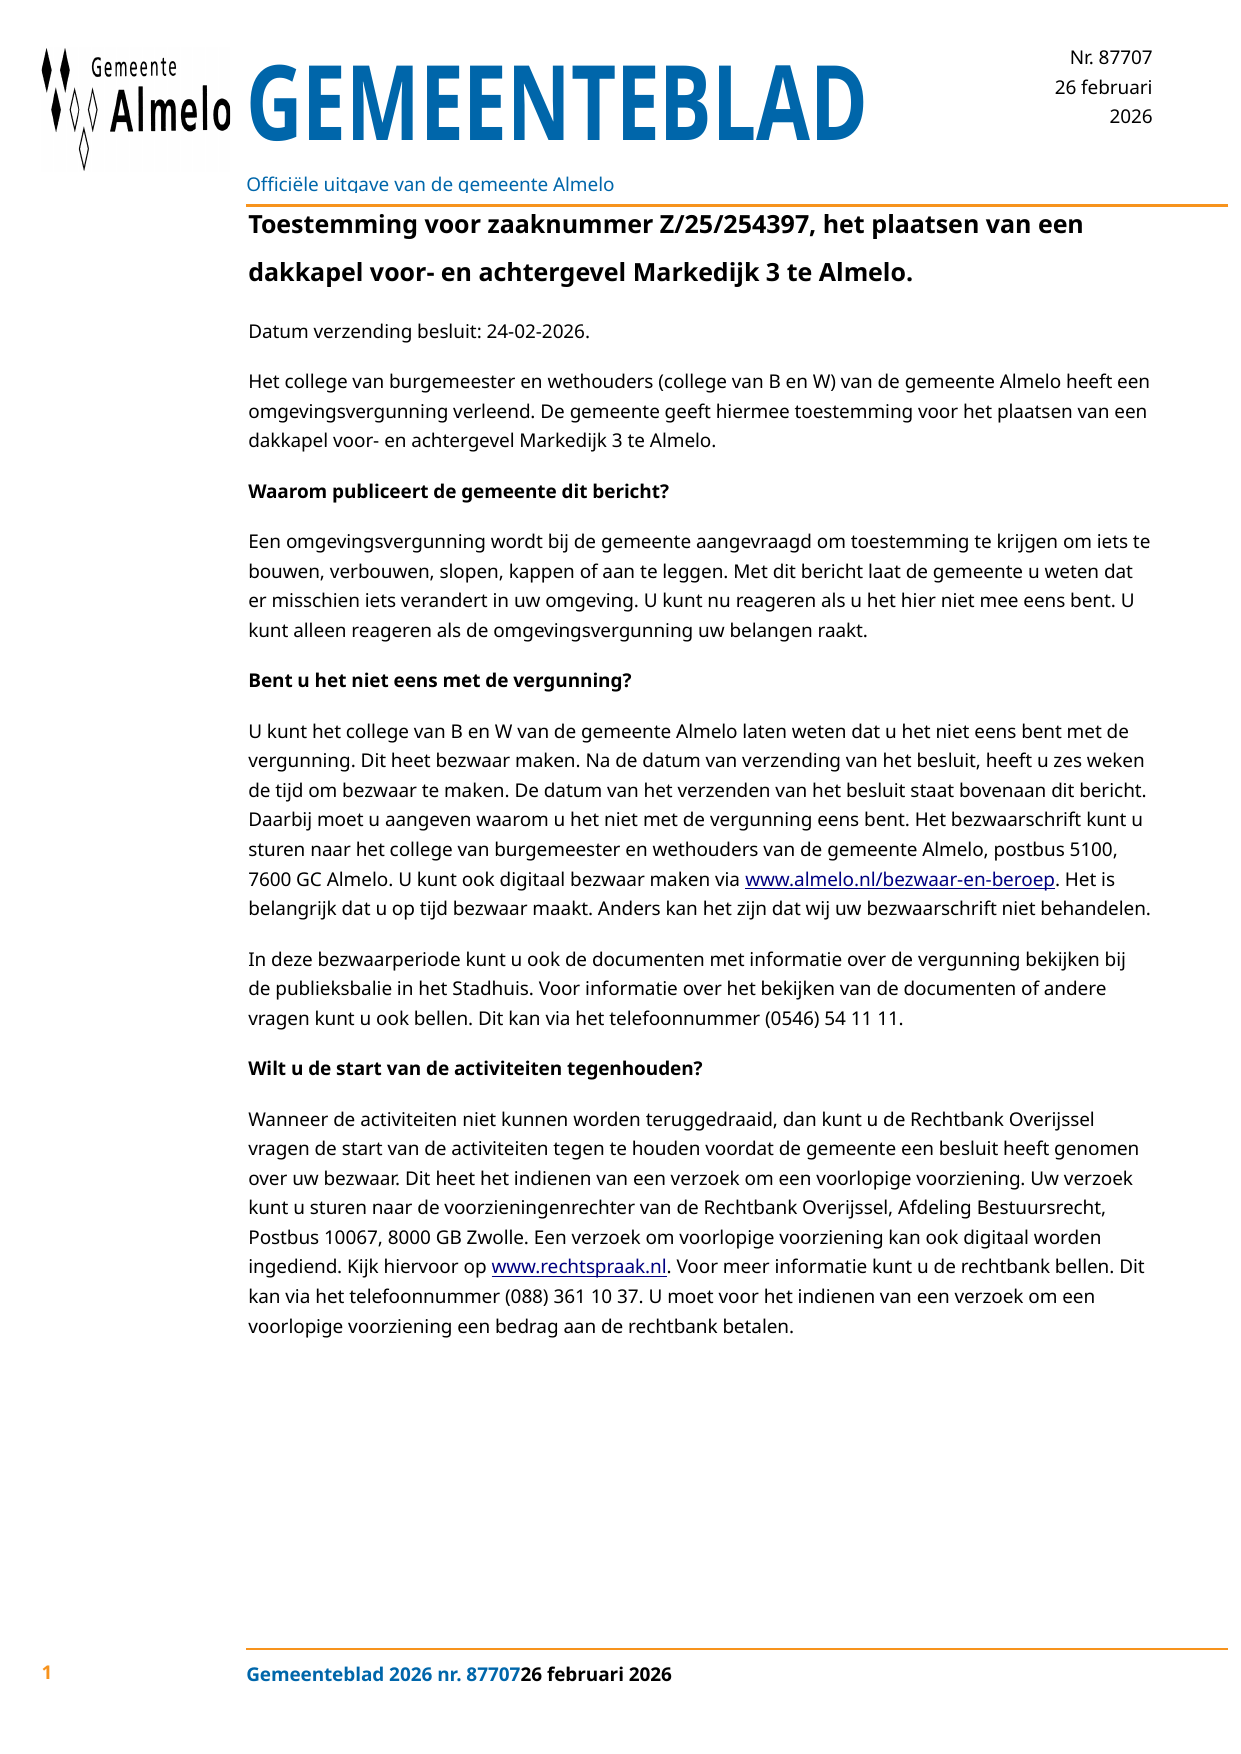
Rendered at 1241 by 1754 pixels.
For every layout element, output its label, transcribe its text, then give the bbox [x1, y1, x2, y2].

text Waarom publiceert de gemeente dit bericht? [248, 478, 1152, 504]
text Een omgevingsvergunning wordt bij de gemeente aangevraagd om toestemming te krijgen om iets te bouwen, verbouwen, slopen, kappen of aan te leggen. Met dit bericht laat de gemeente u weten dat er misschien iets verandert in uw omgeving. U kunt nu reageren als u het hier niet mee eens bent. U kunt alleen reageren als de omgevingsvergunning uw belangen raakt. [248, 528, 1152, 643]
picture [41, 47, 231, 172]
text Wilt u de start van de activiteiten tegenhouden? [248, 1055, 1152, 1081]
text Toestemming voor zaaknummer Z/25/254397, het plaatsen van een dakkapel voor- en achtergevel Markedijk 3 te Almelo. [248, 207, 1152, 288]
text In deze bezwaarperiode kunt u ook de documenten met informatie over de vergunning bekijken bij de publieksbalie in het Stadhuis. Voor informatie over het bekijken van de documenten of andere vragen kunt u ook bellen. Dit kan via het telefoonnummer (0546) 54 11 11. [248, 946, 1152, 1031]
text U kunt het college van B en W van de gemeente Almelo laten weten dat u het niet eens bent met de vergunning. Dit heet bezwaar maken. Na de datum van verzending van het besluit, heeft u zes weken de tijd om bezwaar te maken. De datum van het verzenden van het besluit staat bovenaan dit bericht. Daarbij moet u aangeven waarom u het niet met de vergunning eens bent. Het bezwaarschrift kunt u sturen naar het college van burgemeester en wethouders van de gemeente Almelo, postbus 5100, 7600 GC Almelo. U kunt ook digitaal bezwaar maken via www.almelo.nl/bezwaar-en-beroep. Het is belangrijk dat u op tijd bezwaar maakt. Anders kan het zijn dat wij uw bezwaarschrift niet behandelen. [248, 718, 1152, 921]
text Wanneer de activiteiten niet kunnen worden teruggedraaid, dan kunt u de Rechtbank Overijssel vragen de start van de activiteiten tegen te houden voordat de gemeente een besluit heeft genomen over uw bezwaar. Dit heet het indienen van een verzoek om een voorlopige voorziening. Uw verzoek kunt u sturen naar de voorzieningenrechter van de Rechtbank Overijssel, Afdeling Bestuursrecht, Postbus 10067, 8000 GB Zwolle. Een verzoek om voorlopige voorziening kan ook digitaal worden ingediend. Kijk hiervoor op www.rechtspraak.nl. Voor meer informatie kunt u de rechtbank bellen. Dit kan via het telefoonnummer (088) 361 10 37. U moet voor het indienen van een verzoek om een voorlopige voorziening een bedrag aan de rechtbank betalen. [248, 1106, 1152, 1339]
text Bent u het niet eens met de vergunning? [248, 667, 1152, 693]
text Datum verzending besluit: 24-02-2026. [248, 318, 1152, 344]
text Het college van burgemeester en wethouders (college van B en W) van de gemeente Almelo heeft een omgevingsvergunning verleend. De gemeente geeft hiermee toestemming voor het plaatsen van een dakkapel voor- en achtergevel Markedijk 3 te Almelo. [248, 368, 1152, 453]
